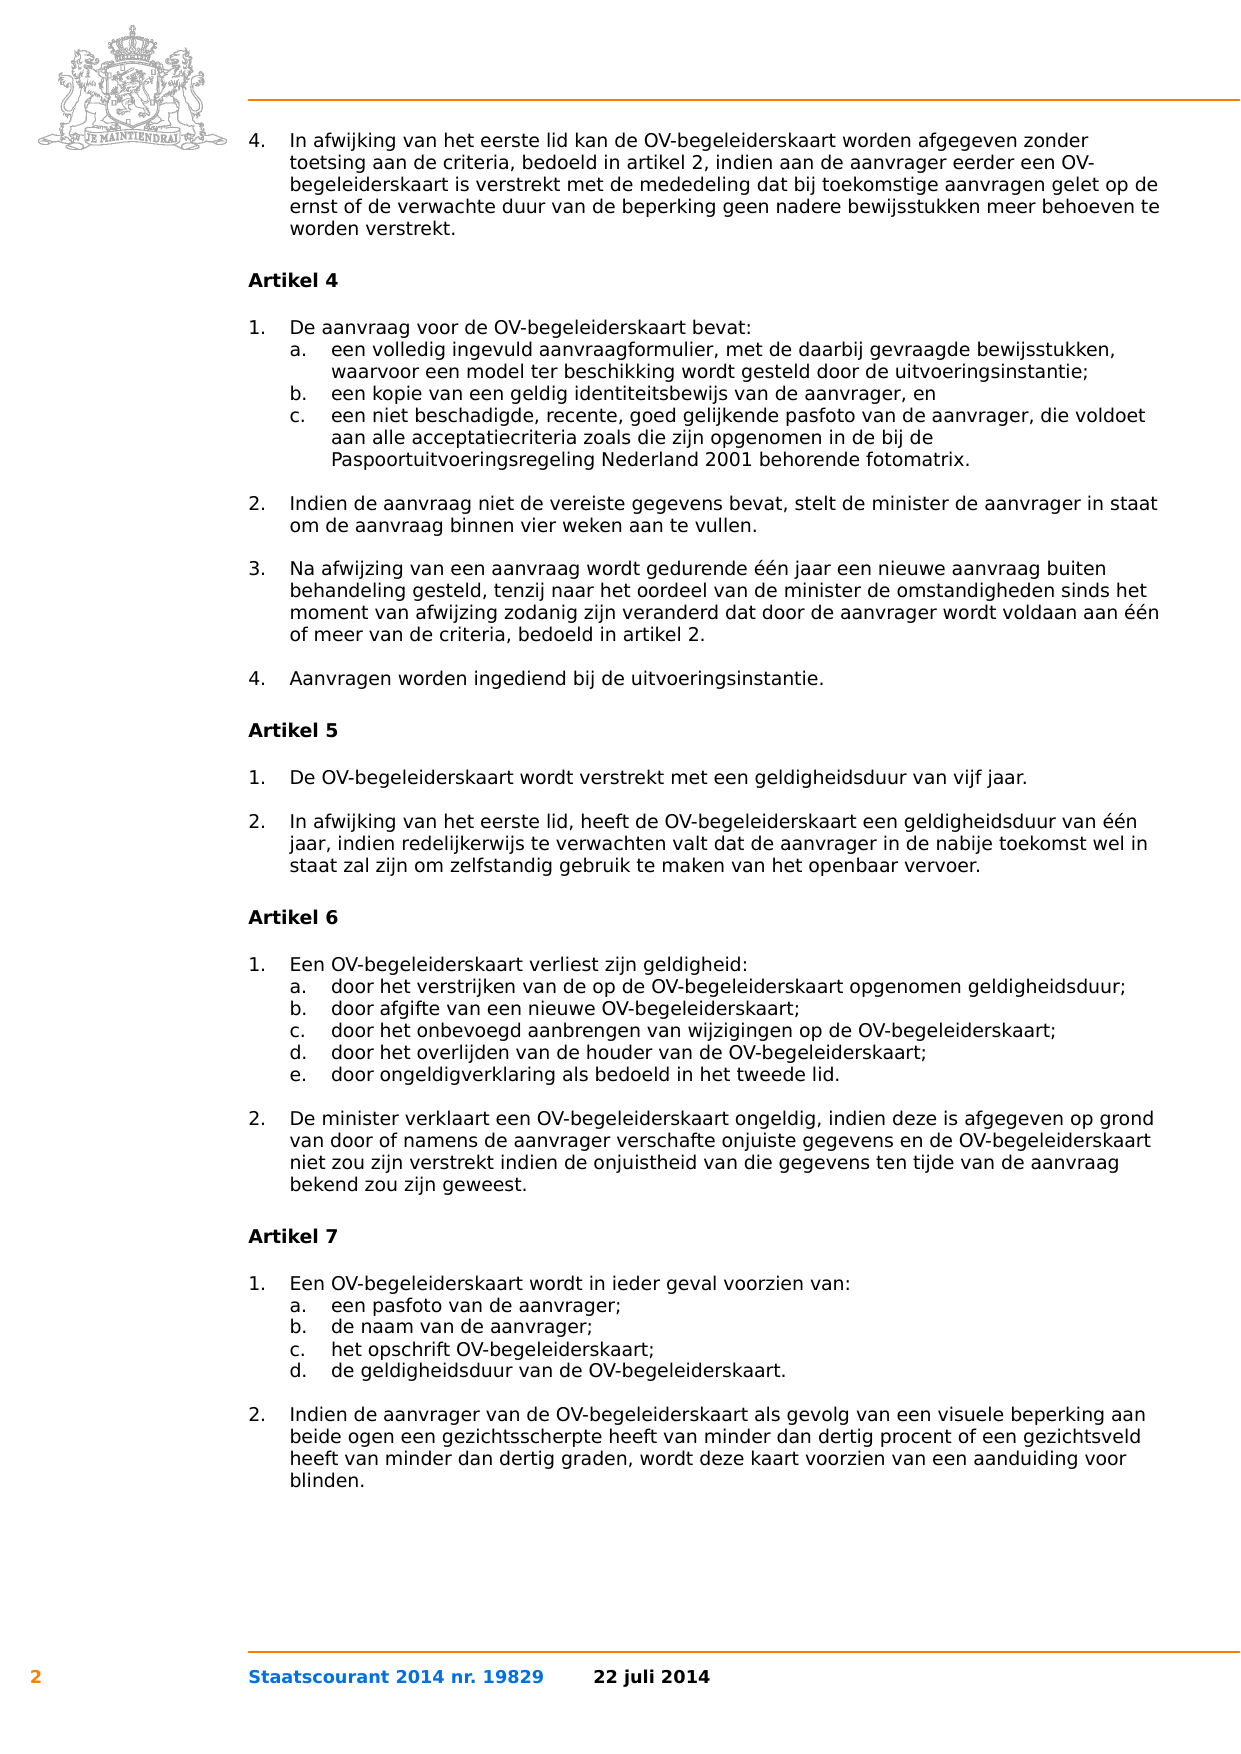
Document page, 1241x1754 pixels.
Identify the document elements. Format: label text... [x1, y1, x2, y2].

text 3. Na afwijzing van een aanvraag wordt gedurende één jaar een nieuwe aanvraag buiten behandeling gesteld, tenzij naar het oordeel van de minister de omstandigheden sinds het moment van afwijzing zodanig zijn veranderd dat door de aanvrager wordt voldaan aan één of meer van de criteria, bedoeld in artikel 2. [248, 558, 1163, 646]
text 2. De minister verklaart een OV-begeleiderskaart ongeldig, indien deze is afgegeven op grond van door of namens de aanvrager verschafte onjuiste gegevens en de OV-begeleiderskaart niet zou zijn verstrekt indien de onjuistheid van die gegevens ten tijde van de aanvraag bekend zou zijn geweest. [248, 1108, 1163, 1196]
text 2. In afwijking van het eerste lid, heeft de OV-begeleiderskaart een geldigheidsduur van één jaar, indien redelijkerwijs te verwachten valt dat de aanvrager in de nabije toekomst wel in staat zal zijn om zelfstandig gebruik te maken van het openbaar vervoer. [248, 811, 1163, 877]
text b. door afgifte van een nieuwe OV-begeleiderskaart; [289, 998, 1163, 1020]
text 4. Aanvragen worden ingediend bij de uitvoeringsinstantie. [248, 668, 1163, 690]
text 1. Een OV-begeleiderskaart verliest zijn geldigheid: [248, 954, 1163, 976]
text d. de geldigheidsduur van de OV-begeleiderskaart. [289, 1360, 1163, 1382]
text c. het opschrift OV-begeleiderskaart; [289, 1338, 1163, 1360]
text a. een pasfoto van de aanvrager; [289, 1294, 1163, 1316]
text 2. Indien de aanvrager van de OV-begeleiderskaart als gevolg van een visuele beperking aan beide ogen een gezichtsscherpte heeft van minder dan dertig procent of een gezichtsveld heeft van minder dan dertig graden, wordt deze kaart voorzien van een aanduiding voor blinden. [248, 1404, 1163, 1492]
text b. de naam van de aanvrager; [289, 1316, 1163, 1338]
text c. door het onbevoegd aanbrengen van wijzigingen op de OV-begeleiderskaart; [289, 1020, 1163, 1042]
text e. door ongeldigverklaring als bedoeld in het tweede lid. [289, 1064, 1163, 1086]
subtitle Artikel 4 [248, 270, 1163, 292]
text 1. De aanvraag voor de OV-begeleiderskaart bevat: [248, 317, 1163, 339]
text 1. Een OV-begeleiderskaart wordt in ieder geval voorzien van: [248, 1272, 1163, 1294]
text c. een niet beschadigde, recente, goed gelijkende pasfoto van de aanvrager, die voldoet aan alle acceptatiecriteria zoals die zijn opgenomen in de bij de Paspoortuitvoeringsregeling Nederland 2001 behorende fotomatrix. [289, 405, 1163, 471]
text b. een kopie van een geldig identiteitsbewijs van de aanvrager, en [289, 383, 1163, 405]
subtitle Artikel 5 [248, 720, 1163, 742]
text 2. Indien de aanvraag niet de vereiste gegevens bevat, stelt de minister de aanvrager in staat om de aanvraag binnen vier weken aan te vullen. [248, 492, 1163, 536]
text a. een volledig ingevuld aanvraagformulier, met de daarbij gevraagde bewijsstukken, waarvoor een model ter beschikking wordt gesteld door de uitvoeringsinstantie; [289, 339, 1163, 383]
text 1. De OV-begeleiderskaart wordt verstrekt met een geldigheidsduur van vijf jaar. [248, 767, 1163, 789]
subtitle Artikel 7 [248, 1226, 1163, 1247]
subtitle Artikel 6 [248, 907, 1163, 929]
text 4. In afwijking van het eerste lid kan de OV-begeleiderskaart worden afgegeven zonder toetsing aan de criteria, bedoeld in artikel 2, indien aan de aanvrager eerder een OV-begeleiderskaart is verstrekt met de mededeling dat bij toekomstige aanvragen gelet op de ernst of de verwachte duur van de beperking geen nadere bewijsstukken meer behoeven te worden verstrekt. [248, 130, 1163, 240]
text d. door het overlijden van de houder van de OV-begeleiderskaart; [289, 1042, 1163, 1064]
text a. door het verstrijken van de op de OV-begeleiderskaart opgenomen geldigheidsduur; [289, 976, 1163, 998]
picture [38, 25, 227, 150]
